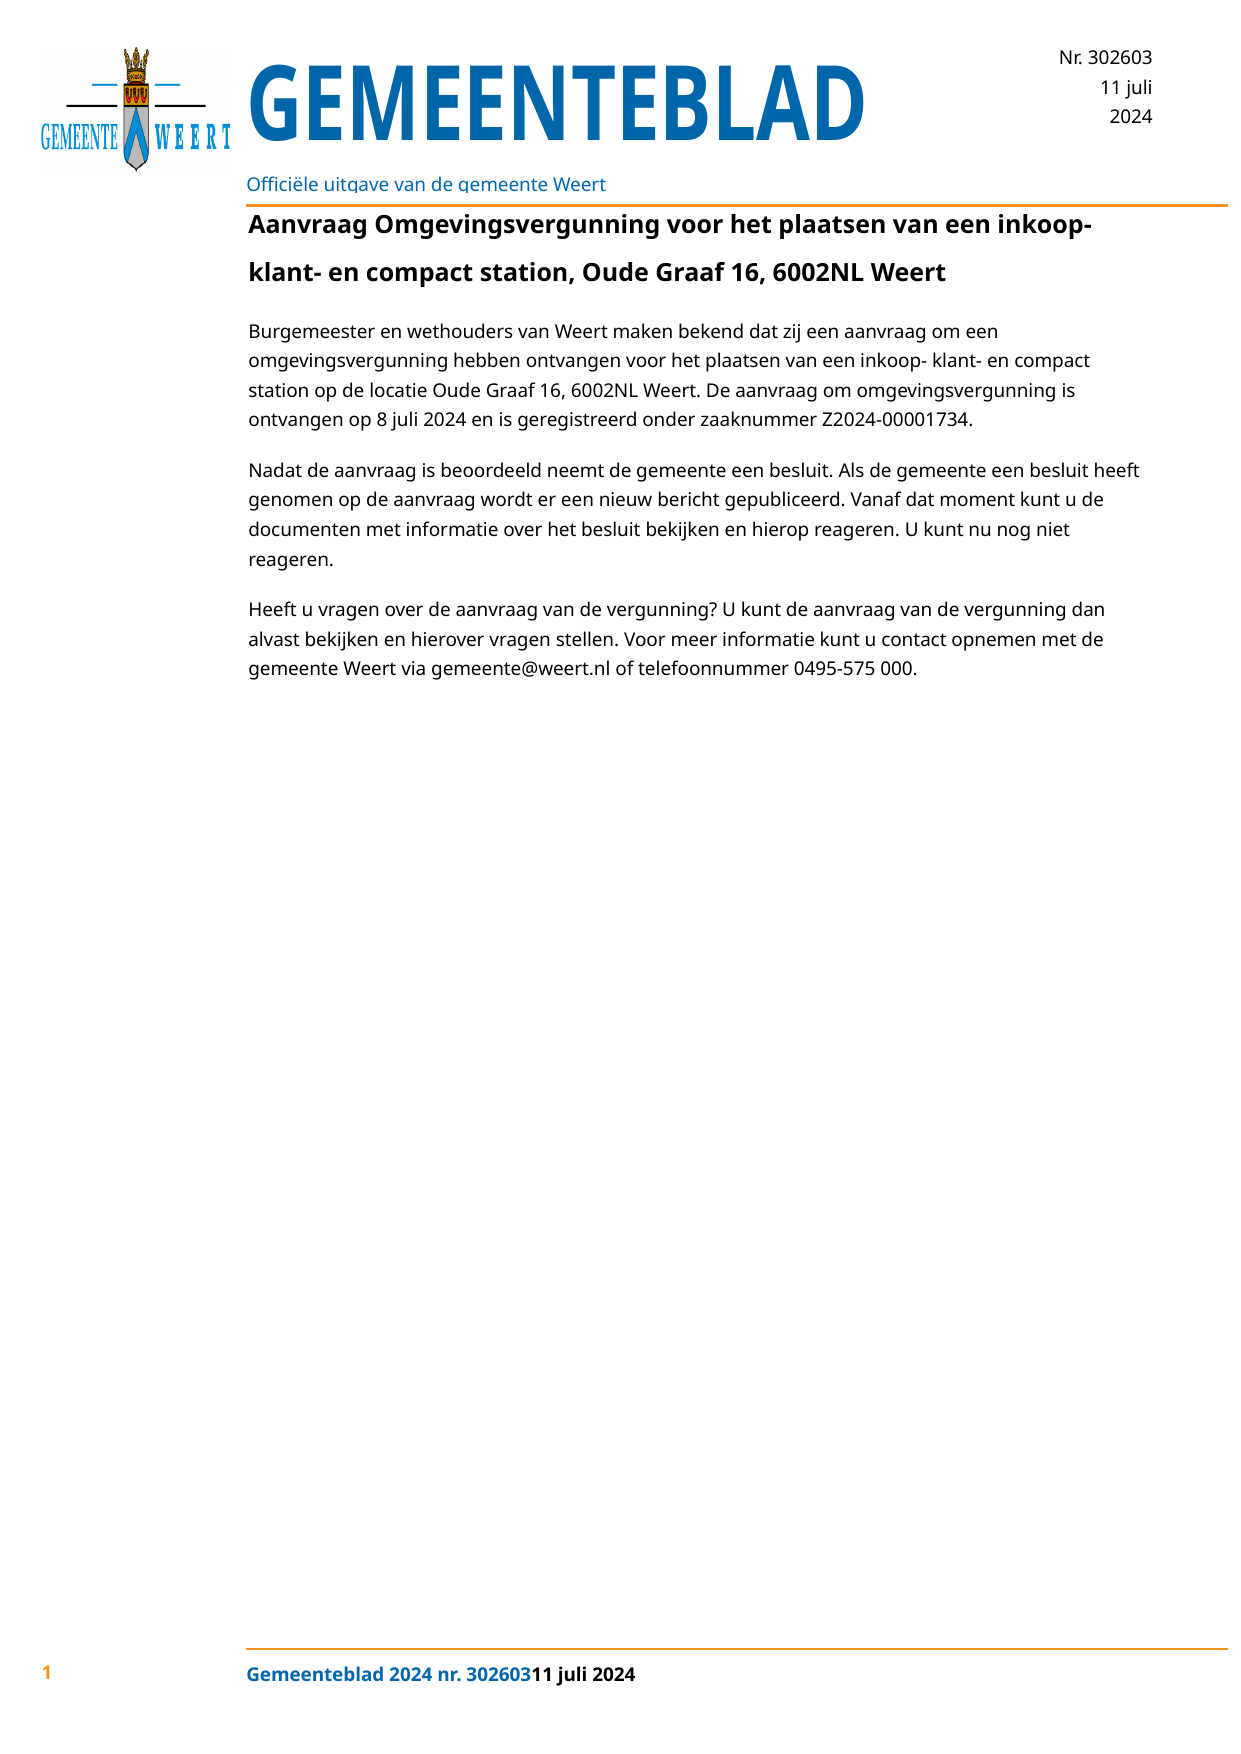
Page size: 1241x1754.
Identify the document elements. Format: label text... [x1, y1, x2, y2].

text Heeft u vragen over de aanvraag van de vergunning? U kunt de aanvraag van de vergunning dan alvast bekijken en hierover vragen stellen. Voor meer informatie kunt u contact opnemen met de gemeente Weert via gemeente@weert.nl of telefoonnummer 0495-575 000. [248, 596, 1152, 681]
text Burgemeester en wethouders van Weert maken bekend dat zij een aanvraag om een omgevingsvergunning hebben ontvangen voor het plaatsen van een inkoop- klant- en compact station op de locatie Oude Graaf 16, 6002NL Weert. De aanvraag om omgevingsvergunning is ontvangen op 8 juli 2024 en is geregistreerd onder zaaknummer Z2024-00001734. [248, 318, 1152, 432]
text Aanvraag Omgevingsvergunning voor het plaatsen van een inkoop- klant- en compact station, Oude Graaf 16, 6002NL Weert [248, 207, 1152, 288]
text Nadat de aanvraag is beoordeeld neemt de gemeente een besluit. Als de gemeente een besluit heeft genomen op de aanvraag wordt er een nieuw bericht gepubliceerd. Vanaf dat moment kunt u de documenten met informatie over het besluit bekijken en hierop reageren. U kunt nu nog niet reageren. [248, 457, 1152, 572]
picture [41, 47, 231, 172]
